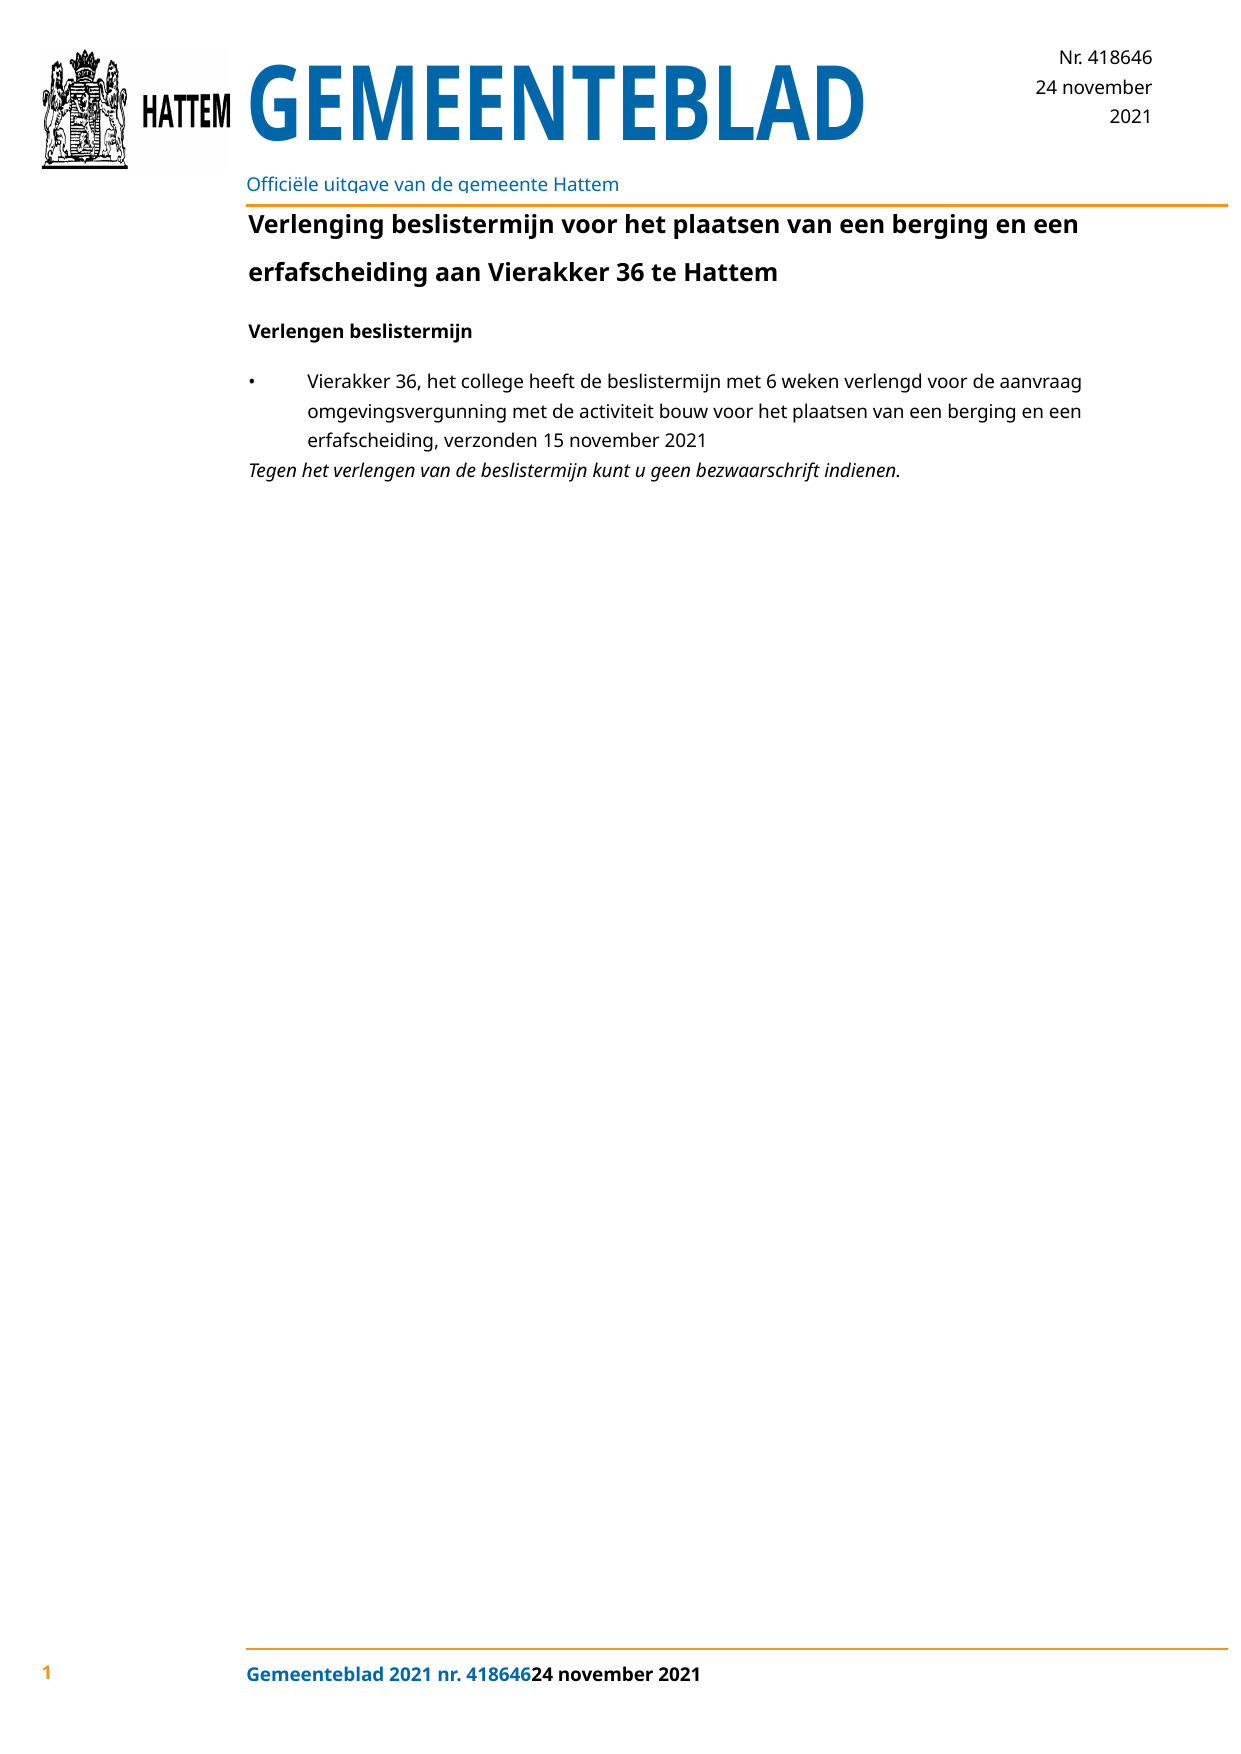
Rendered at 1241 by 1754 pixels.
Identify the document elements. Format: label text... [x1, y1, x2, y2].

text Verlengen beslistermijn [248, 318, 1152, 344]
text Verlenging beslistermijn voor het plaatsen van een berging en een erfafscheiding aan Vierakker 36 te Hattem [248, 207, 1152, 288]
list Vierakker 36, het college heeft de beslistermijn met 6 weken verlengd voor de aanvraag omgevingsvergunning met de activiteit bouw voor het plaatsen van een berging en een erfafscheiding, verzonden 15 november 2021 [248, 368, 1152, 453]
text Tegen het verlengen van de beslistermijn kunt u geen bezwaarschrift indienen. [248, 457, 1152, 483]
picture [41, 47, 231, 172]
